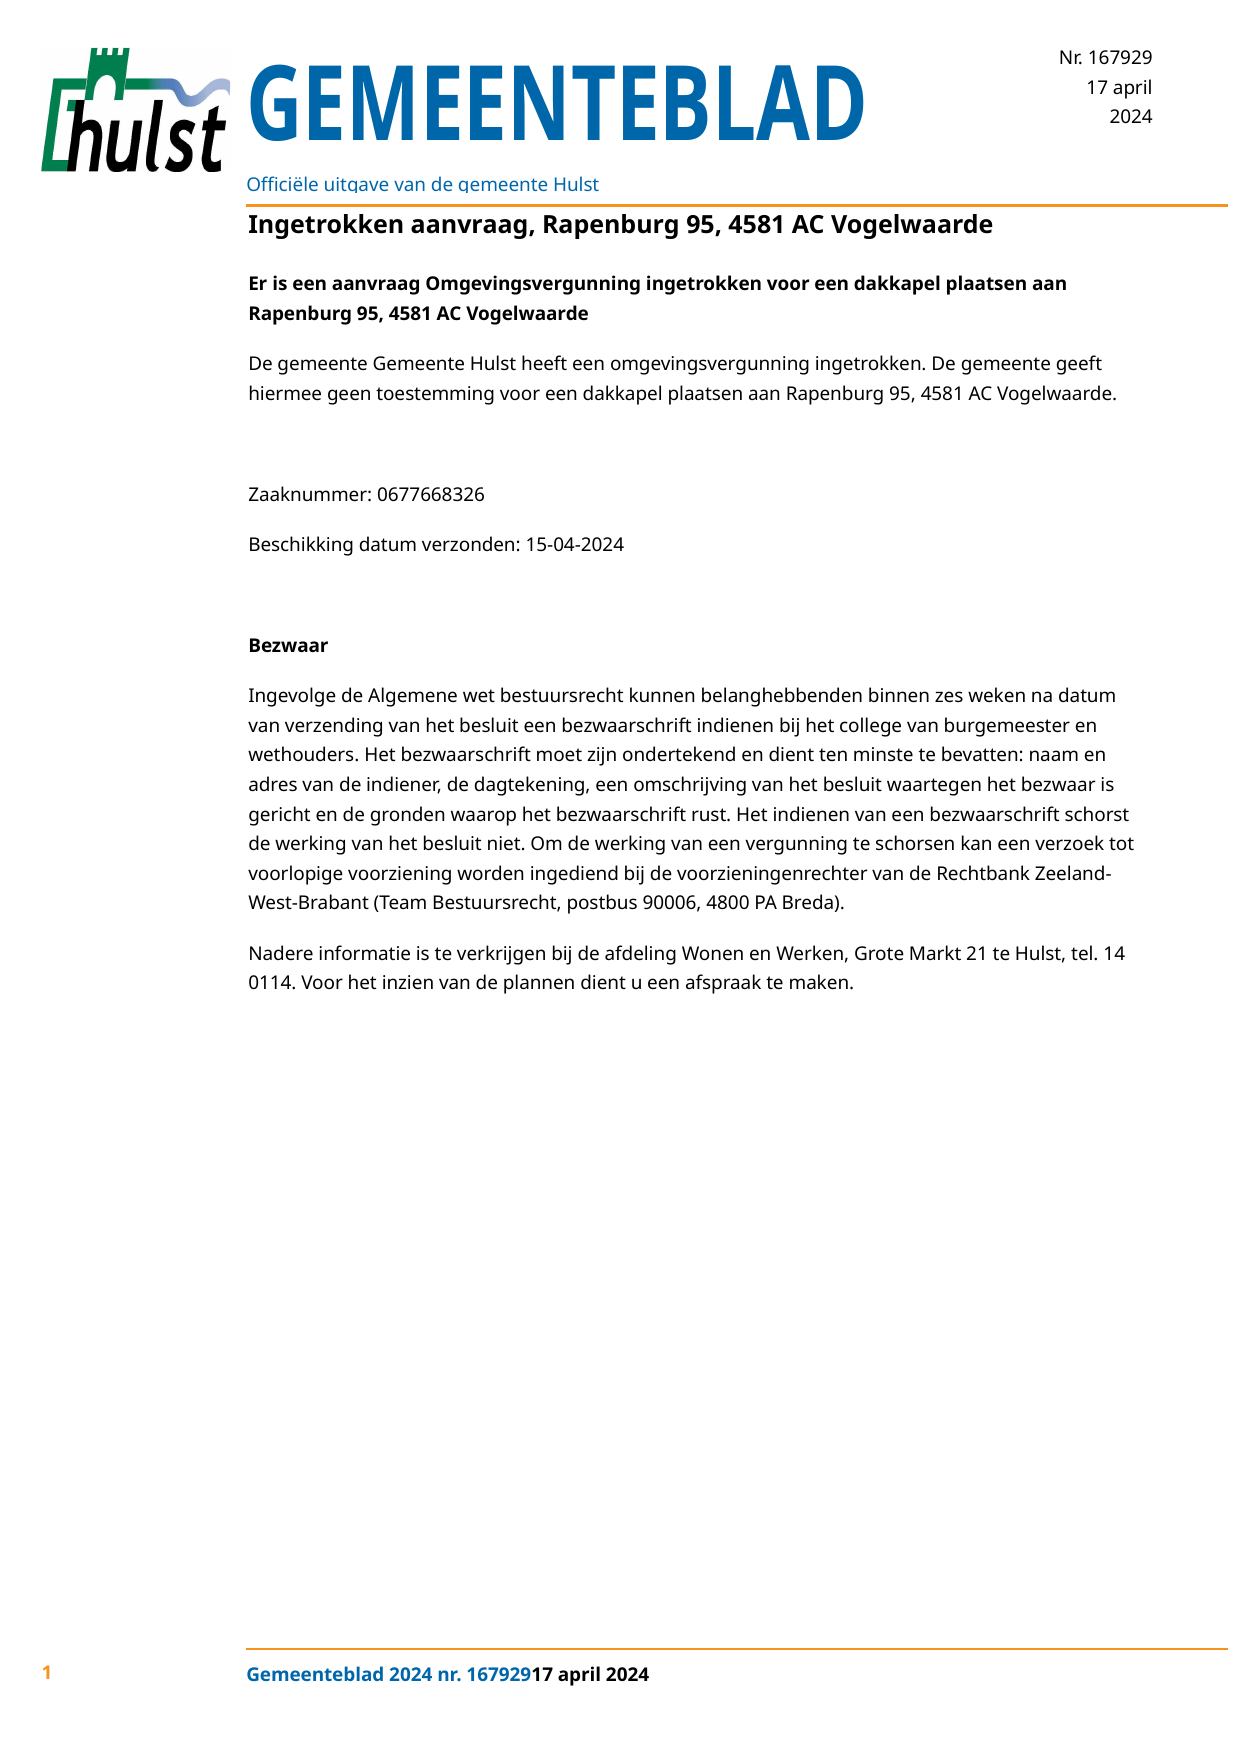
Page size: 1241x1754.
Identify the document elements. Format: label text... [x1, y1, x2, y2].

text Ingevolge de Algemene wet bestuursrecht kunnen belanghebbenden binnen zes weken na datum van verzending van het besluit een bezwaarschrift indienen bij het college van burgemeester en wethouders. Het bezwaarschrift moet zijn ondertekend en dient ten minste te bevatten: naam en adres van de indiener, de dagtekening, een omschrijving van het besluit waartegen het bezwaar is gericht en de gronden waarop het bezwaarschrift rust. Het indienen van een bezwaarschrift schorst de werking van het besluit niet. Om de werking van een vergunning te schorsen kan een verzoek tot voorlopige voorziening worden ingediend bij de voorzieningenrechter van de Rechtbank Zeeland-West-Brabant (Team Bestuursrecht, postbus 90006, 4800 PA Breda). [248, 682, 1152, 915]
text Ingetrokken aanvraag, Rapenburg 95, 4581 AC Vogelwaarde [248, 207, 1152, 241]
text Er is een aanvraag Omgevingsvergunning ingetrokken voor een dakkapel plaatsen aan Rapenburg 95, 4581 AC Vogelwaarde [248, 270, 1152, 326]
text Zaaknummer: 0677668326 [248, 481, 1152, 506]
picture [41, 47, 231, 172]
text Bezwaar [248, 632, 1152, 658]
text Beschikking datum verzonden: 15-04-2024 [248, 531, 1152, 557]
text Nadere informatie is te verkrijgen bij de afdeling Wonen en Werken, Grote Markt 21 te Hulst, tel. 14 0114. Voor het inzien van de plannen dient u een afspraak te maken. [248, 940, 1152, 995]
text De gemeente Gemeente Hulst heeft een omgevingsvergunning ingetrokken. De gemeente geeft hiermee geen toestemming voor een dakkapel plaatsen aan Rapenburg 95, 4581 AC Vogelwaarde. [248, 350, 1152, 406]
